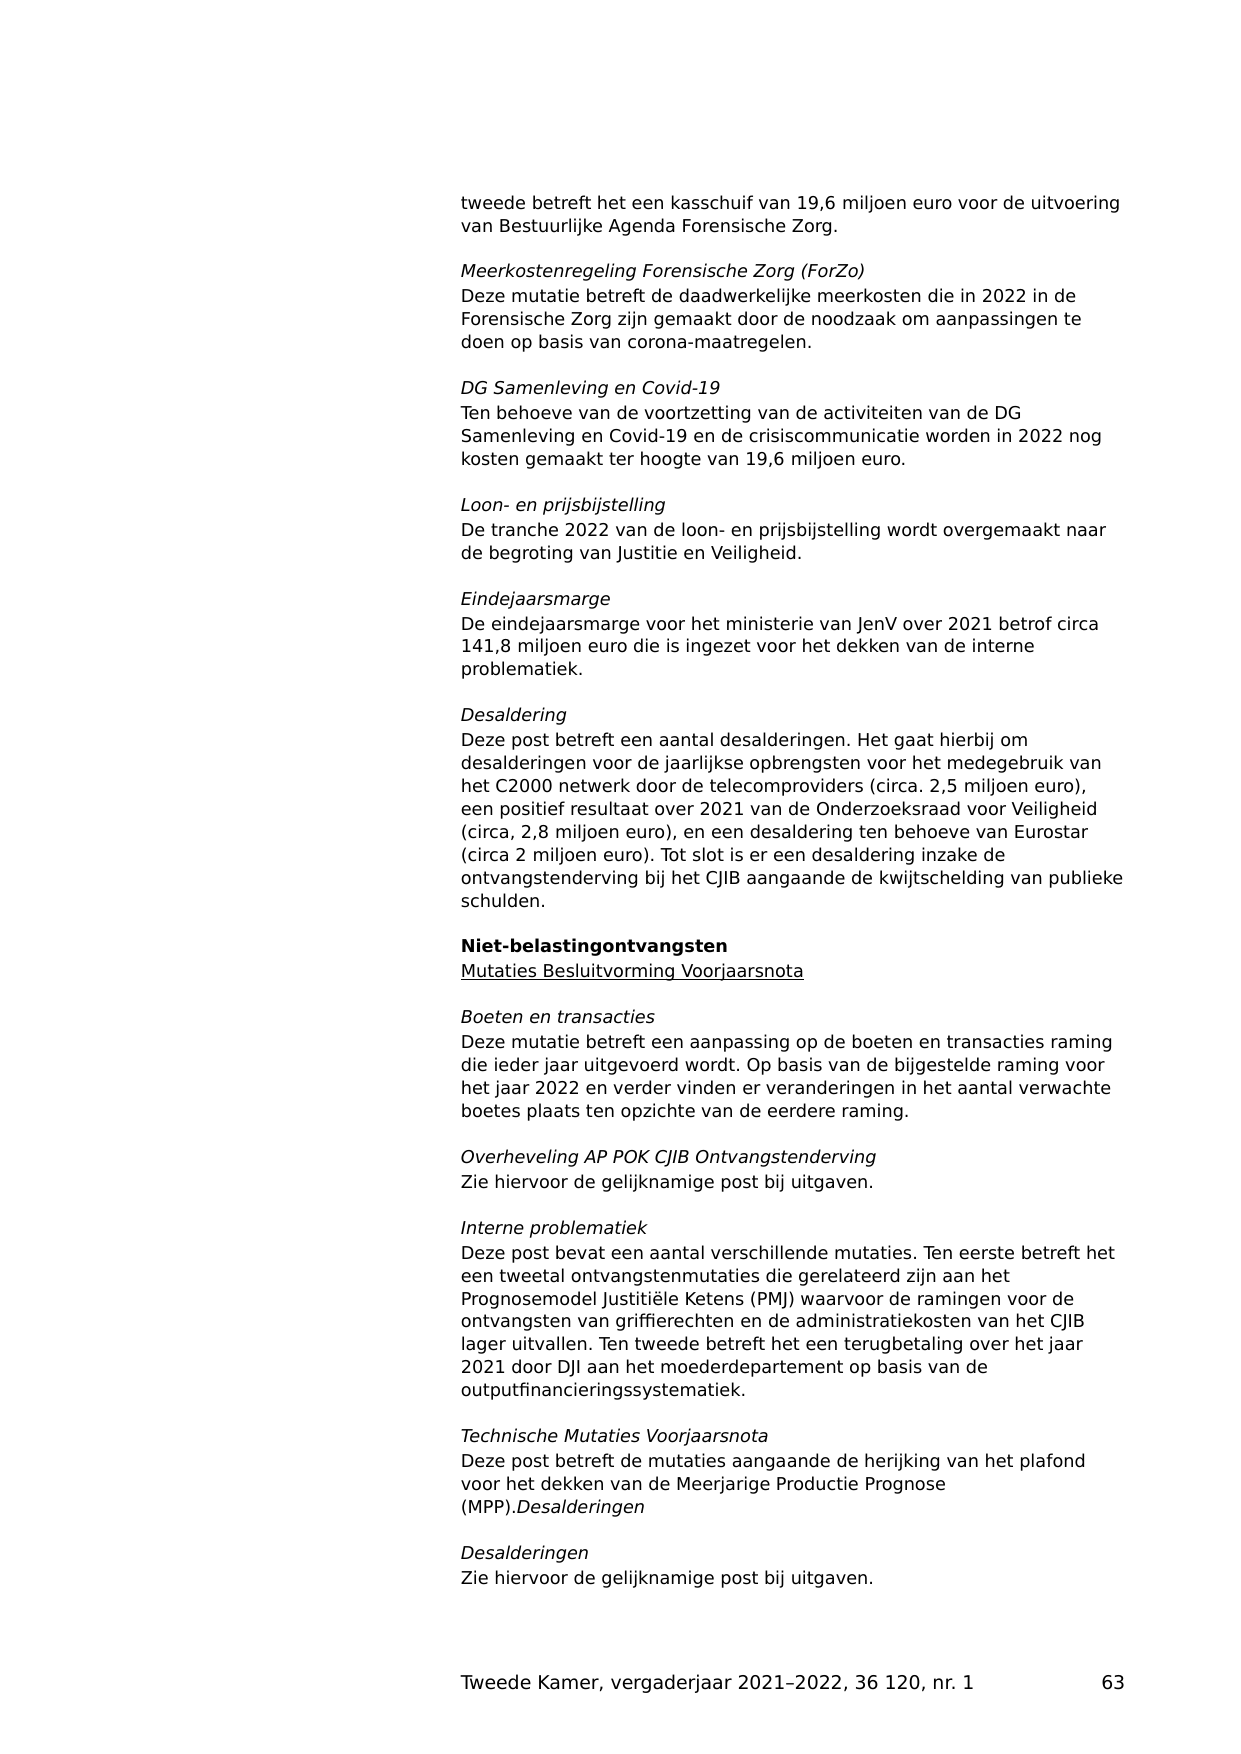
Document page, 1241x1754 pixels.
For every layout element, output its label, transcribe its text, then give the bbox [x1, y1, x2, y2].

text Overheveling AP POK CJIB Ontvangstenderving [461, 1145, 1125, 1168]
text Eindejaarsmarge [461, 587, 1125, 609]
text Zie hiervoor de gelijknamige post bij uitgaven. [461, 1170, 1125, 1193]
text Deze post betreft een aantal desalderingen. Het gaat hierbij om desalderingen voor de jaarlijkse opbrengsten voor het medegebruik van het C2000 netwerk door de telecomproviders (circa. 2,5 miljoen euro), een positief resultaat over 2021 van de Onderzoeksraad voor Veiligheid (circa, 2,8 miljoen euro), en een desaldering ten behoeve van Eurostar (circa 2 miljoen euro). Tot slot is er een desaldering inzake de ontvangstenderving bij het CJIB aangaande de kwijtschelding van publieke schulden. [461, 728, 1125, 912]
text Deze post bevat een aantal verschillende mutaties. Ten eerste betreft het een tweetal ontvangstenmutaties die gerelateerd zijn aan het Prognosemodel Justitiële Ketens (PMJ) waarvoor de ramingen voor de ontvangsten van griffierechten en de administratiekosten van het CJIB lager uitvallen. Ten tweede betreft het een terugbetaling over het jaar 2021 door DJI aan het moederdepartement op basis van de outputfinancieringssystematiek. [461, 1241, 1125, 1401]
text Deze mutatie betreft de daadwerkelijke meerkosten die in 2022 in de Forensische Zorg zijn gemaakt door de noodzaak om aanpassingen te doen op basis van corona-maatregelen. [461, 284, 1125, 353]
text Mutaties Besluitvorming Voorjaarsnota [461, 959, 1125, 982]
text Deze post betreft de mutaties aangaande de herijking van het plafond voor het dekken van de Meerjarige Productie Prognose (MPP).Desalderingen [461, 1449, 1125, 1518]
text DG Samenleving en Covid-19 [461, 376, 1125, 399]
text tweede betreft het een kasschuif van 19,6 miljoen euro voor de uitvoering van Bestuurlijke Agenda Forensische Zorg. [461, 191, 1125, 237]
text Interne problematiek [461, 1216, 1125, 1239]
text De eindejaarsmarge voor het ministerie van JenV over 2021 betrof circa 141,8 miljoen euro die is ingezet voor het dekken van de interne problematiek. [461, 612, 1125, 680]
text Niet-belastingontvangsten [461, 934, 1125, 957]
text Boeten en transacties [461, 1005, 1125, 1028]
text Meerkostenregeling Forensische Zorg (ForZo) [461, 259, 1125, 282]
text Loon- en prijsbijstelling [461, 493, 1125, 516]
text Technische Mutaties Voorjaarsnota [461, 1424, 1125, 1447]
text De tranche 2022 van de loon- en prijsbijstelling wordt overgemaakt naar de begroting van Justitie en Veiligheid. [461, 518, 1125, 564]
text Desaldering [461, 703, 1125, 726]
text Deze mutatie betreft een aanpassing op de boeten en transacties raming die ieder jaar uitgevoerd wordt. Op basis van de bijgestelde raming voor het jaar 2022 en verder vinden er veranderingen in het aantal verwachte boetes plaats ten opzichte van de eerdere raming. [461, 1030, 1125, 1122]
text Desalderingen [461, 1541, 1125, 1564]
text Ten behoeve van de voortzetting van de activiteiten van de DG Samenleving en Covid-19 en de crisiscommunicatie worden in 2022 nog kosten gemaakt ter hoogte van 19,6 miljoen euro. [461, 401, 1125, 470]
text Zie hiervoor de gelijknamige post bij uitgaven. [461, 1566, 1125, 1589]
